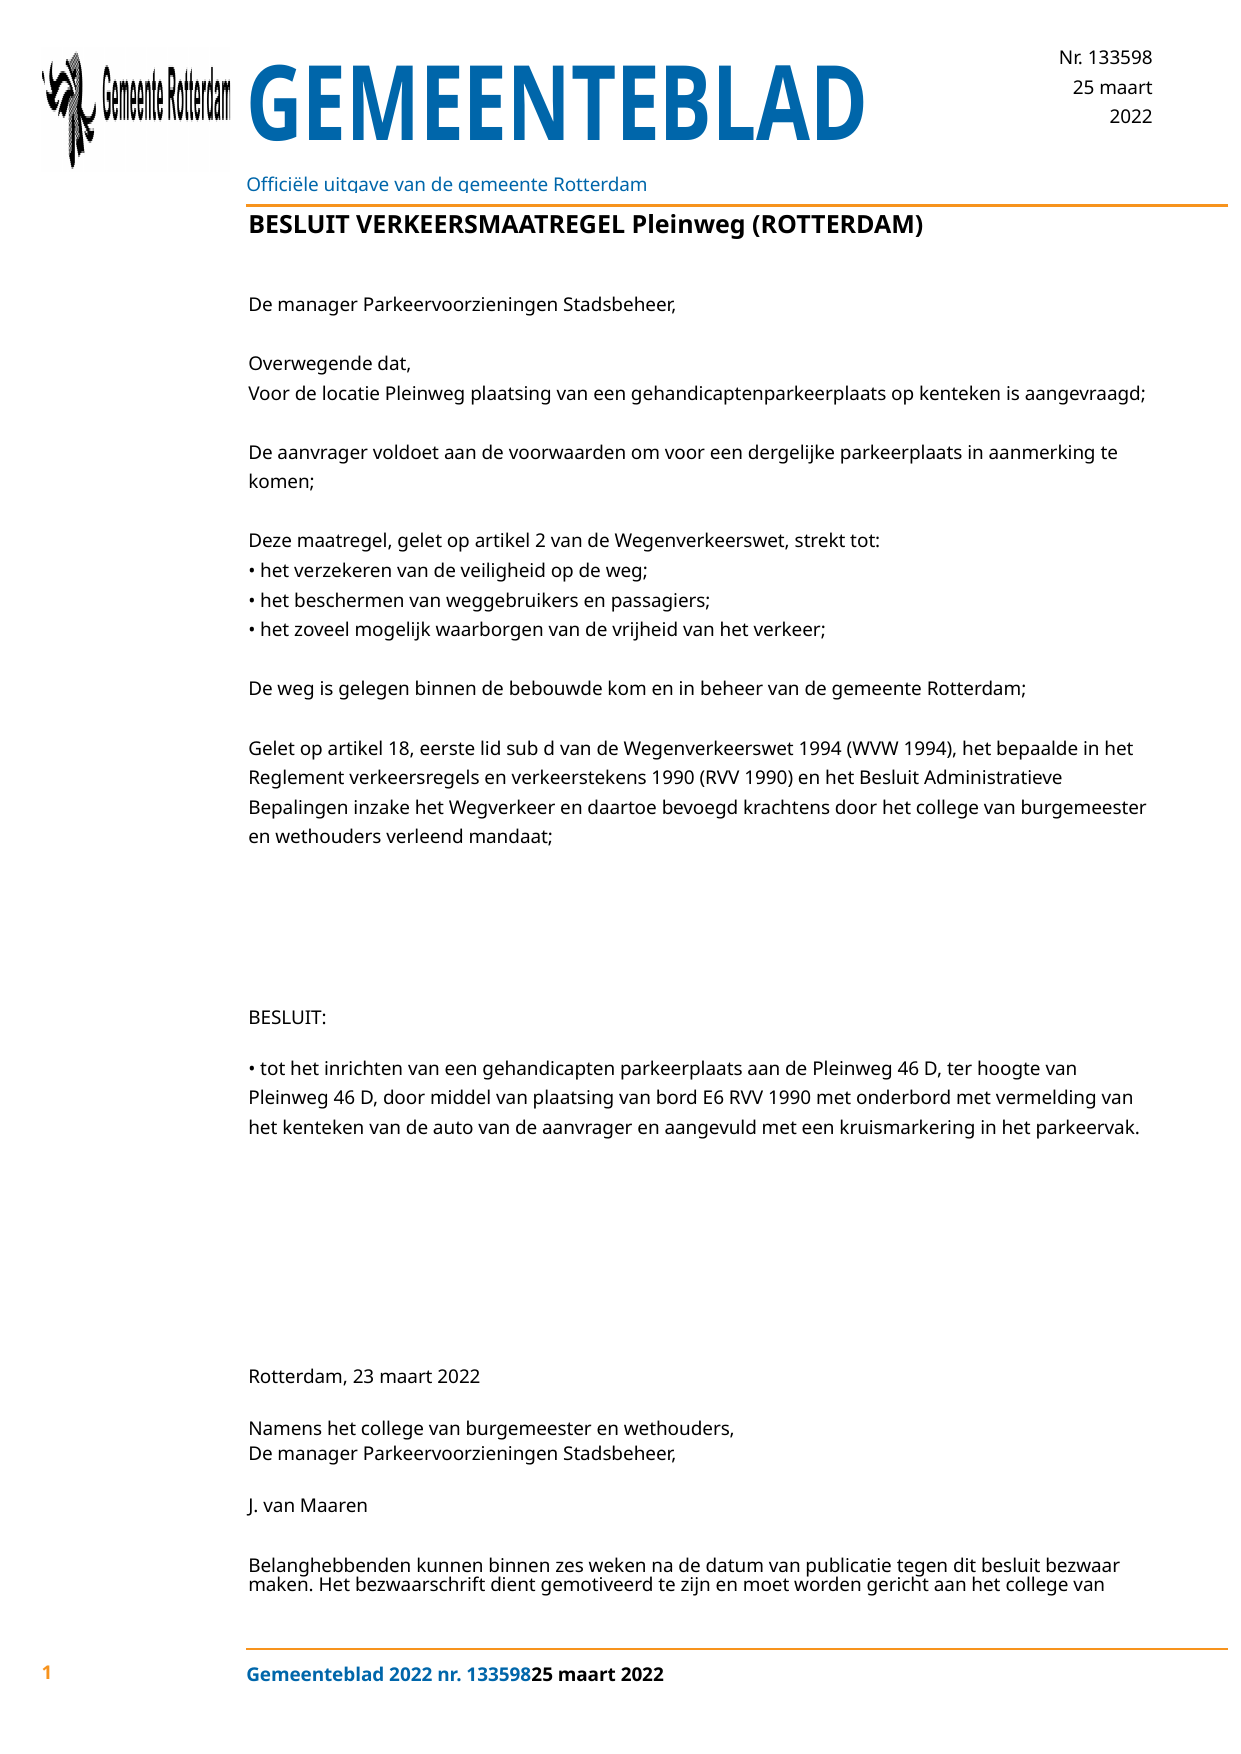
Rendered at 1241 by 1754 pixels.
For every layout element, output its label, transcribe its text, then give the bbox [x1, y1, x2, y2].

text J. van Maaren [248, 1492, 1152, 1518]
text Namens het college van burgemeester en wethouders, [248, 1415, 1152, 1441]
text Gelet op artikel 18, eerste lid sub d van de Wegenverkeerswet 1994 (WVW 1994), het bepaalde in het Reglement verkeersregels en verkeerstekens 1990 (RVV 1990) en het Besluit Administratieve Bepalingen inzake het Wegverkeer en daartoe bevoegd krachtens door het college van burgemeester en wethouders verleend mandaat; [248, 735, 1152, 849]
text BESLUIT: [248, 1004, 1152, 1030]
picture [41, 47, 231, 172]
text Rotterdam, 23 maart 2022 [248, 1363, 1152, 1389]
text De weg is gelegen binnen de bebouwde kom en in beheer van de gemeente Rotterdam; [248, 676, 1152, 701]
text Voor de locatie Pleinweg plaatsing van een gehandicaptenparkeerplaats op kenteken is aangevraagd; [248, 380, 1152, 406]
text De aanvrager voldoet aan de voorwaarden om voor een dergelijke parkeerplaats in aanmerking te komen; [248, 439, 1152, 494]
text Belanghebbenden kunnen binnen zes weken na de datum van publicatie tegen dit besluit bezwaar maken. Het bezwaarschrift dient gemotiveerd te zijn en moet worden gericht aan het college van [248, 1557, 1152, 1596]
text Overwegende dat, [248, 350, 1152, 376]
text Deze maatregel, gelet op artikel 2 van de Wegenverkeerswet, strekt tot: [248, 528, 1152, 553]
text BESLUIT VERKEERSMAATREGEL Pleinweg (ROTTERDAM) [248, 207, 1152, 241]
text • het verzekeren van de veiligheid op de weg; [248, 557, 1152, 583]
text • tot het inrichten van een gehandicapten parkeerplaats aan de Pleinweg 46 D, ter hoogte van Pleinweg 46 D, door middel van plaatsing van bord E6 RVV 1990 met onderbord met vermelding van het kenteken van de auto van de aanvrager en aangevuld met een kruismarkering in het parkeervak. [248, 1055, 1152, 1140]
text • het beschermen van weggebruikers en passagiers; [248, 587, 1152, 613]
text De manager Parkeervoorzieningen Stadsbeheer, [248, 1441, 1152, 1466]
text • het zoveel mogelijk waarborgen van de vrijheid van het verkeer; [248, 616, 1152, 642]
text De manager Parkeervoorzieningen Stadsbeheer, [248, 291, 1152, 317]
